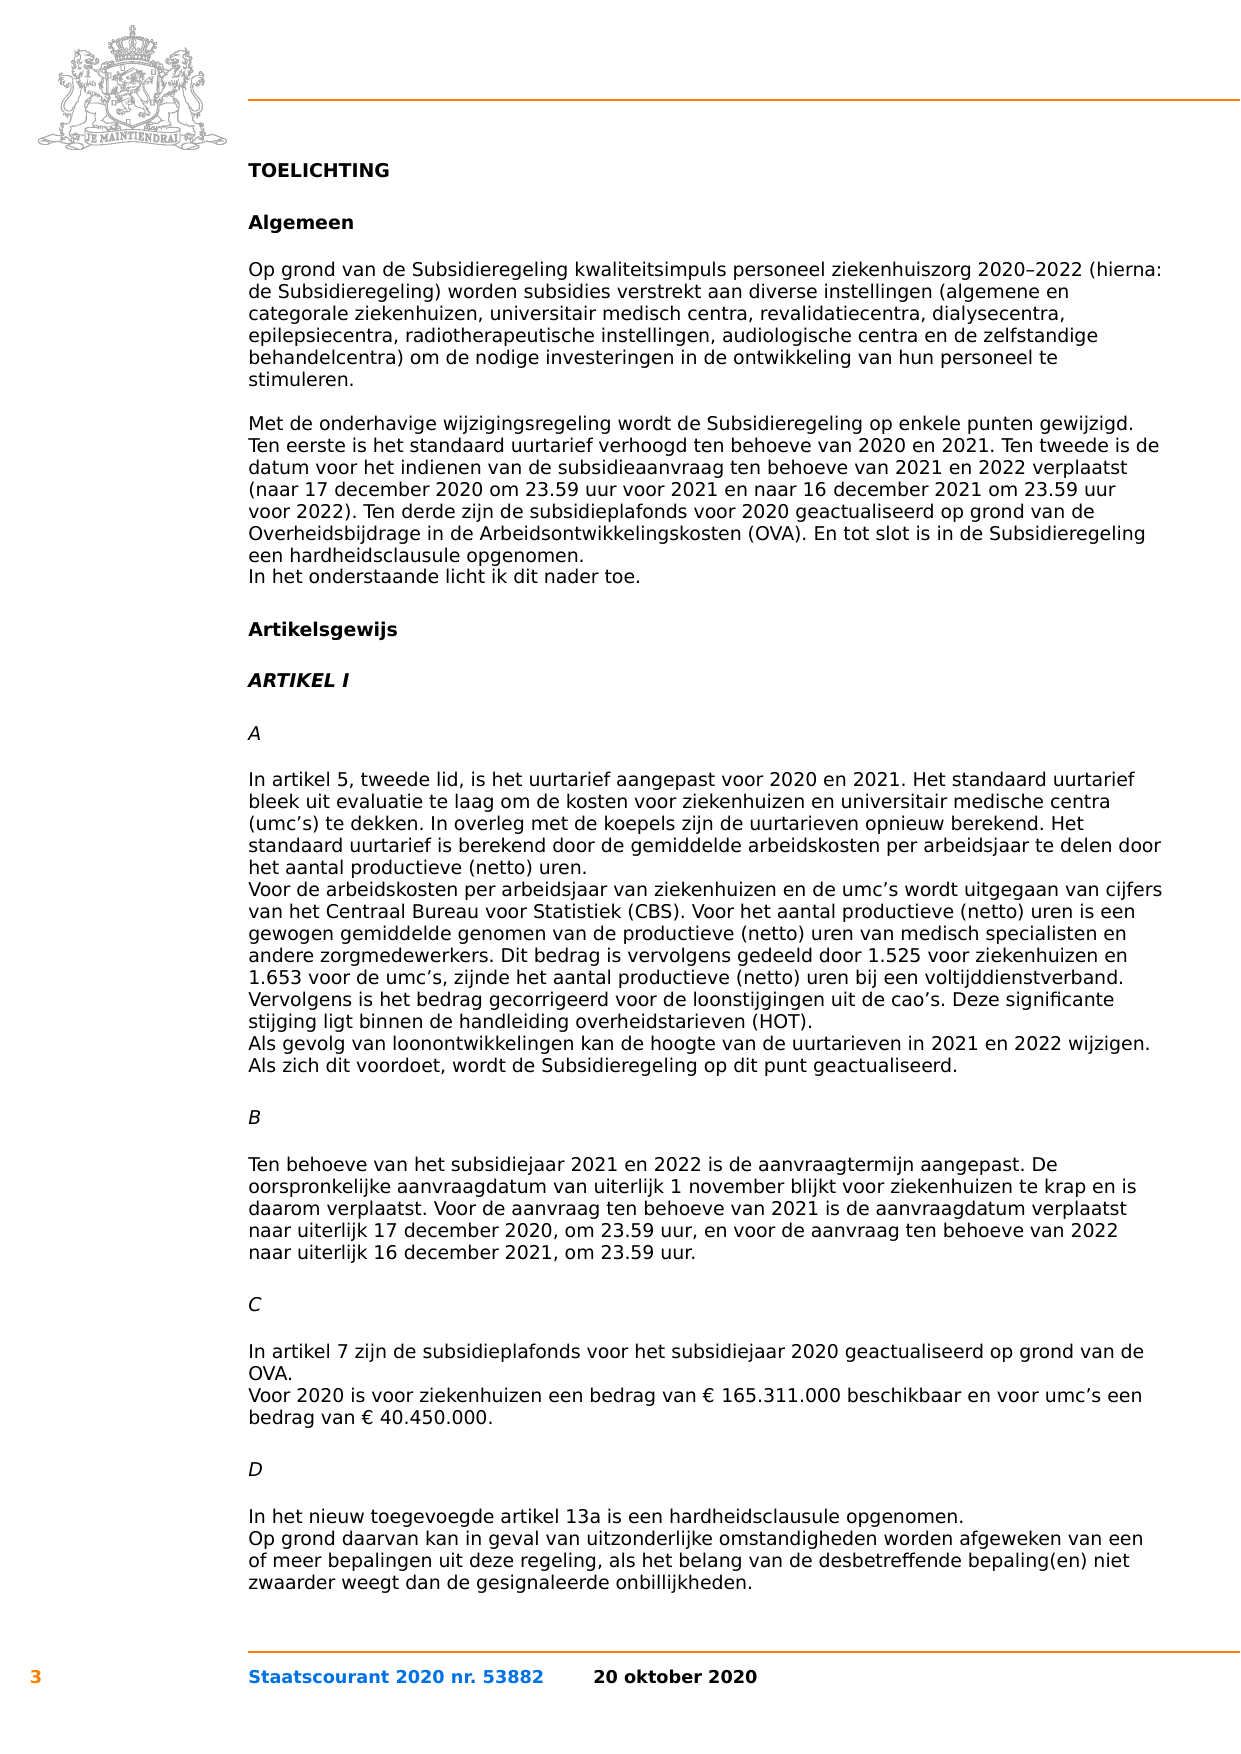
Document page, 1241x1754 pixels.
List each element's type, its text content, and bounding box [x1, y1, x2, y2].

text In het nieuw toegevoegde artikel 13a is een hardheidsclausule opgenomen. [248, 1506, 1163, 1528]
text In het onderstaande licht ik dit nader toe. [248, 566, 1163, 588]
text In artikel 7 zijn de subsidieplafonds voor het subsidiejaar 2020 geactualiseerd op grond van de OVA. [248, 1341, 1163, 1385]
text Voor de arbeidskosten per arbeidsjaar van ziekenhuizen en de umc’s wordt uitgegaan van cijfers van het Centraal Bureau voor Statistiek (CBS). Voor het aantal productieve (netto) uren is een gewogen gemiddelde genomen van de productieve (netto) uren van medisch specialisten en andere zorgmedewerkers. Dit bedrag is vervolgens gedeeld door 1.525 voor ziekenhuizen en 1.653 voor de umc’s, zijnde het aantal productieve (netto) uren bij een voltijddienstverband. Vervolgens is het bedrag gecorrigeerd voor de loonstijgingen uit de cao’s. Deze significante stijging ligt binnen de handleiding overheidstarieven (HOT). [248, 879, 1163, 1033]
subtitle Artikelsgewijs [248, 618, 1163, 640]
subtitle TOELICHTING [248, 160, 1163, 182]
text Met de onderhavige wijzigingsregeling wordt de Subsidieregeling op enkele punten gewijzigd. Ten eerste is het standaard uurtarief verhoogd ten behoeve van 2020 en 2021. Ten tweede is de datum voor het indienen van de subsidieaanvraag ten behoeve van 2021 en 2022 verplaatst (naar 17 december 2020 om 23.59 uur voor 2021 en naar 16 december 2021 om 23.59 uur voor 2022). Ten derde zijn de subsidieplafonds voor 2020 geactualiseerd op grond van de Overheidsbijdrage in de Arbeidsontwikkelingskosten (OVA). En tot slot is in de Subsidieregeling een hardheidsclausule opgenomen. [248, 413, 1163, 566]
subtitle B [248, 1107, 1163, 1129]
subtitle C [248, 1294, 1163, 1316]
text Voor 2020 is voor ziekenhuizen een bedrag van € 165.311.000 beschikbaar en voor umc’s een bedrag van € 40.450.000. [248, 1385, 1163, 1429]
picture [38, 25, 227, 150]
text Als gevolg van loonontwikkelingen kan de hoogte van de uurtarieven in 2021 en 2022 wijzigen. Als zich dit voordoet, wordt de Subsidieregeling op dit punt geactualiseerd. [248, 1033, 1163, 1077]
text In artikel 5, tweede lid, is het uurtarief aangepast voor 2020 en 2021. Het standaard uurtarief bleek uit evaluatie te laag om de kosten voor ziekenhuizen en universitair medische centra (umc’s) te dekken. In overleg met de koepels zijn de uurtarieven opnieuw berekend. Het standaard uurtarief is berekend door de gemiddelde arbeidskosten per arbeidsjaar te delen door het aantal productieve (netto) uren. [248, 769, 1163, 879]
subtitle A [248, 722, 1163, 744]
subtitle ARTIKEL I [248, 670, 1163, 692]
text Op grond daarvan kan in geval van uitzonderlijke omstandigheden worden afgeweken van een of meer bepalingen uit deze regeling, als het belang van de desbetreffende bepaling(en) niet zwaarder weegt dan de gesignaleerde onbillijkheden. [248, 1528, 1163, 1594]
text Op grond van de Subsidieregeling kwaliteitsimpuls personeel ziekenhuiszorg 2020–2022 (hierna: de Subsidieregeling) worden subsidies verstrekt aan diverse instellingen (algemene en categorale ziekenhuizen, universitair medisch centra, revalidatiecentra, dialysecentra, epilepsiecentra, radiotherapeutische instellingen, audiologische centra en de zelfstandige behandelcentra) om de nodige investeringen in de ontwikkeling van hun personeel te stimuleren. [248, 259, 1163, 391]
text Ten behoeve van het subsidiejaar 2021 en 2022 is de aanvraagtermijn aangepast. De oorspronkelijke aanvraagdatum van uiterlijk 1 november blijkt voor ziekenhuizen te krap en is daarom verplaatst. Voor de aanvraag ten behoeve van 2021 is de aanvraagdatum verplaatst naar uiterlijk 17 december 2020, om 23.59 uur, en voor de aanvraag ten behoeve van 2022 naar uiterlijk 16 december 2021, om 23.59 uur. [248, 1154, 1163, 1264]
subtitle D [248, 1459, 1163, 1481]
subtitle Algemeen [248, 212, 1163, 234]
